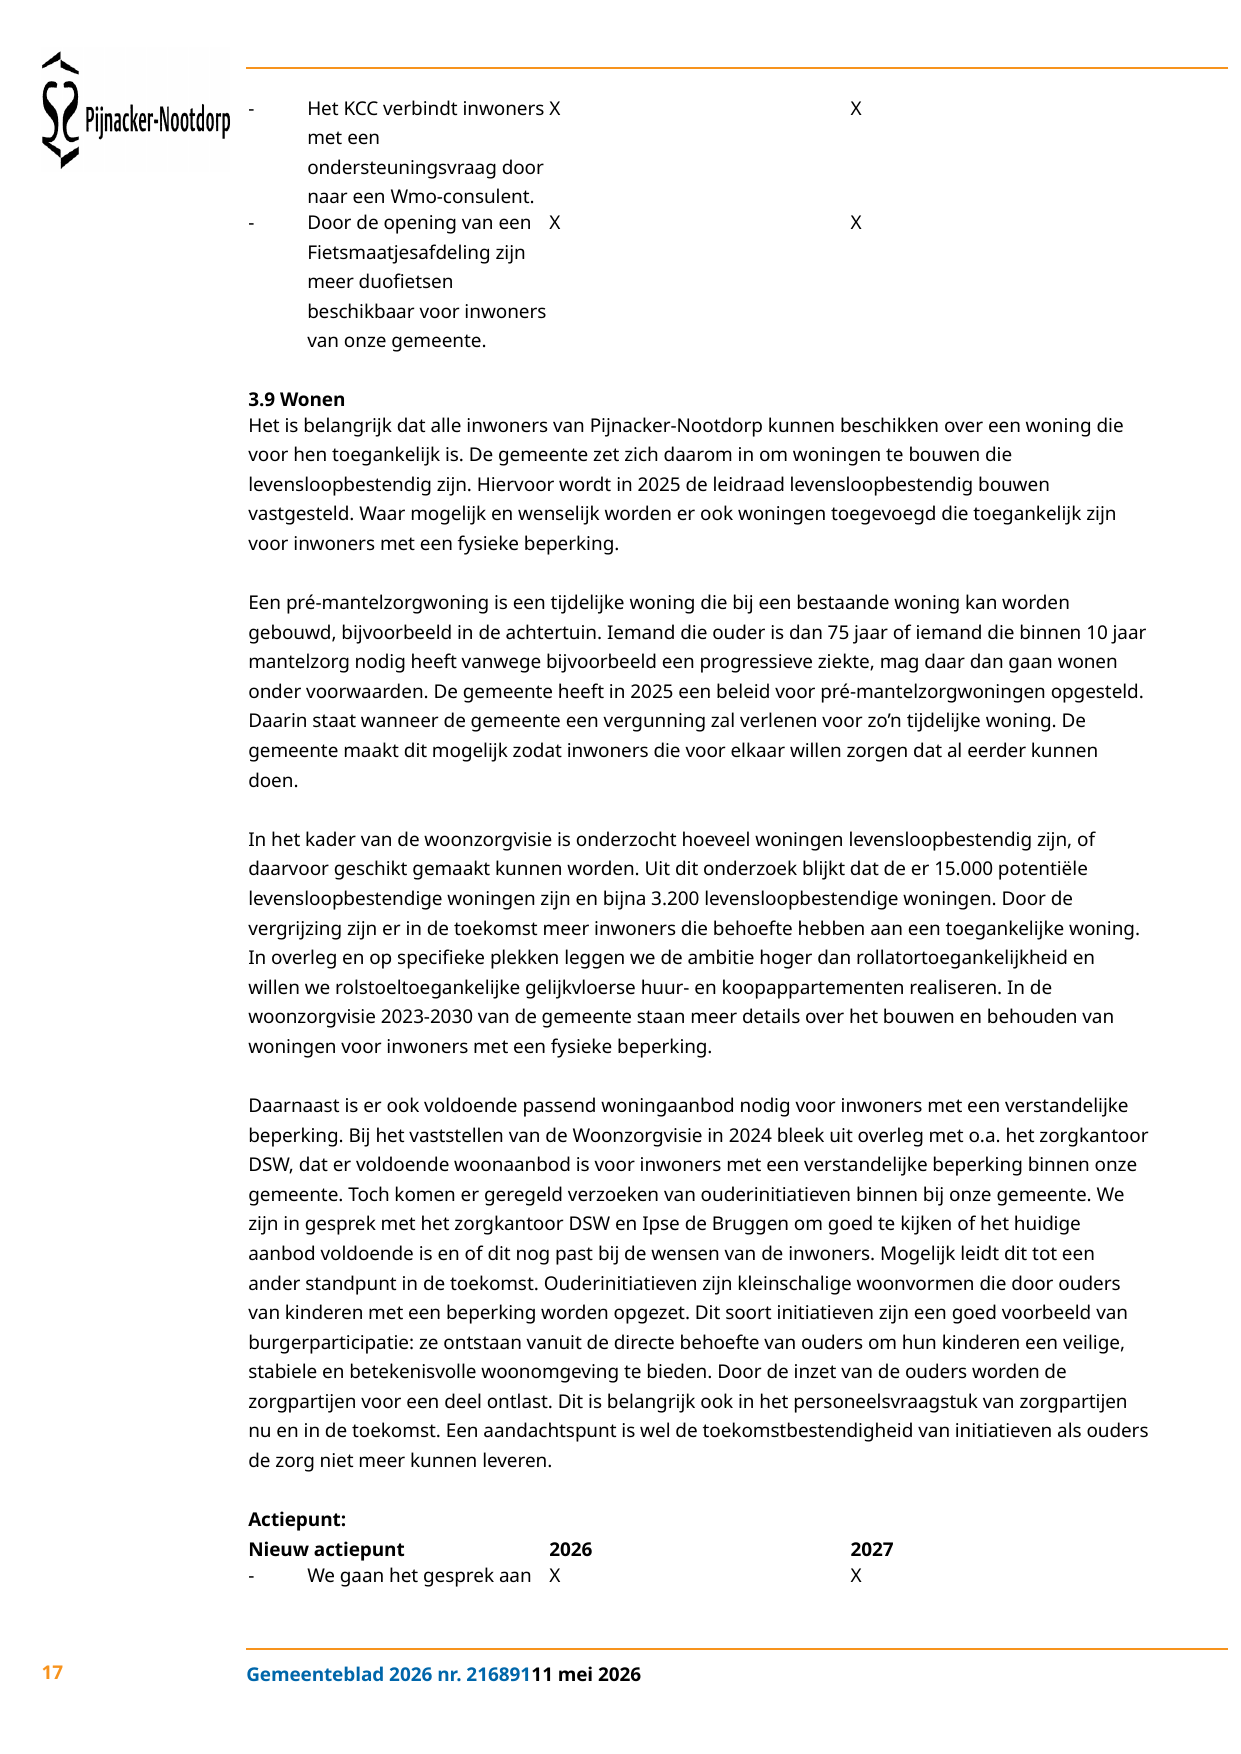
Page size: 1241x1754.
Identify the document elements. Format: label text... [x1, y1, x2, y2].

table_cell Door de opening van een Fietsmaatjesafdeling zijn meer duofietsen beschikbaar voor inwoners van onze gemeente. [248, 209, 549, 353]
text Een pré-mantelzorgwoning is een tijdelijke woning die bij een bestaande woning kan worden gebouwd, bijvoorbeeld in de achtertuin. Iemand die ouder is dan 75 jaar of iemand die binnen 10 jaar mantelzorg nodig heeft vanwege bijvoorbeeld een progressieve ziekte, mag daar dan gaan wonen onder voorwaarden. De gemeente heeft in 2025 een beleid voor pré-mantelzorgwoningen opgesteld. Daarin staat wanneer de gemeente een vergunning zal verlenen voor zo’n tijdelijke woning. De gemeente maakt dit mogelijk zodat inwoners die voor elkaar willen zorgen dat al eerder kunnen doen. [248, 589, 1152, 793]
text Het is belangrijk dat alle inwoners van Pijnacker-Nootdorp kunnen beschikken over een woning die voor hen toegankelijk is. De gemeente zet zich daarom in om woningen te bouwen die levensloopbestendig zijn. Hiervoor wordt in 2025 de leidraad levensloopbestendig bouwen vastgesteld. Waar mogelijk en wenselijk worden er ook woningen toegevoegd die toegankelijk zijn voor inwoners met een fysieke beperking. [248, 412, 1152, 556]
picture [41, 47, 231, 172]
table_cell Het KCC verbindt inwoners met een ondersteuningsvraag door naar een Wmo-consulent. [248, 95, 549, 209]
table_header 2027 [850, 1536, 1152, 1562]
text In het kader van de woonzorgvisie is onderzocht hoeveel woningen levensloopbestendig zijn, of daarvoor geschikt gemaakt kunnen worden. Uit dit onderzoek blijkt dat de er 15.000 potentiële levensloopbestendige woningen zijn en bijna 3.200 levensloopbestendige woningen. Door de vergrijzing zijn er in de toekomst meer inwoners die behoefte hebben aan een toegankelijke woning. In overleg en op specifieke plekken leggen we de ambitie hoger dan rollatortoegankelijkheid en willen we rolstoeltoegankelijke gelijkvloerse huur- en koopappartementen realiseren. In de woonzorgvisie 2023-2030 van de gemeente staan meer details over het bouwen en behouden van woningen voor inwoners met een fysieke beperking. [248, 826, 1152, 1059]
table_cell X [850, 1562, 1152, 1588]
table_cell X [549, 1562, 850, 1588]
text Daarnaast is er ook voldoende passend woningaanbod nodig voor inwoners met een verstandelijke beperking. Bij het vaststellen van de Woonzorgvisie in 2024 bleek uit overleg met o.a. het zorgkantoor DSW, dat er voldoende woonaanbod is voor inwoners met een verstandelijke beperking binnen onze gemeente. Toch komen er geregeld verzoeken van ouderinitiatieven binnen bij onze gemeente. We zijn in gesprek met het zorgkantoor DSW en Ipse de Bruggen om goed te kijken of het huidige aanbod voldoende is en of dit nog past bij de wensen van de inwoners. Mogelijk leidt dit tot een ander standpunt in de toekomst. Ouderinitiatieven zijn kleinschalige woonvormen die door ouders van kinderen met een beperking worden opgezet. Dit soort initiatieven zijn een goed voorbeeld van burgerparticipatie: ze ontstaan vanuit de directe behoefte van ouders om hun kinderen een veilige, stabiele en betekenisvolle woonomgeving te bieden. Door de inzet van de ouders worden de zorgpartijen voor een deel ontlast. Dit is belangrijk ook in het personeelsvraagstuk van zorgpartijen nu en in de toekomst. Een aandachtspunt is wel de toekomstbestendigheid van initiatieven als ouders de zorg niet meer kunnen leveren. [248, 1092, 1152, 1473]
table_cell X [850, 95, 1152, 209]
table_header Nieuw actiepunt [248, 1536, 549, 1562]
table_cell X [549, 95, 850, 209]
table_cell X [850, 209, 1152, 353]
text 3.9 Wonen [248, 386, 1152, 412]
table_cell X [549, 209, 850, 353]
table_cell We gaan het gesprek aan [248, 1562, 549, 1588]
table_header 2026 [549, 1536, 850, 1562]
text Actiepunt: [248, 1506, 1152, 1532]
